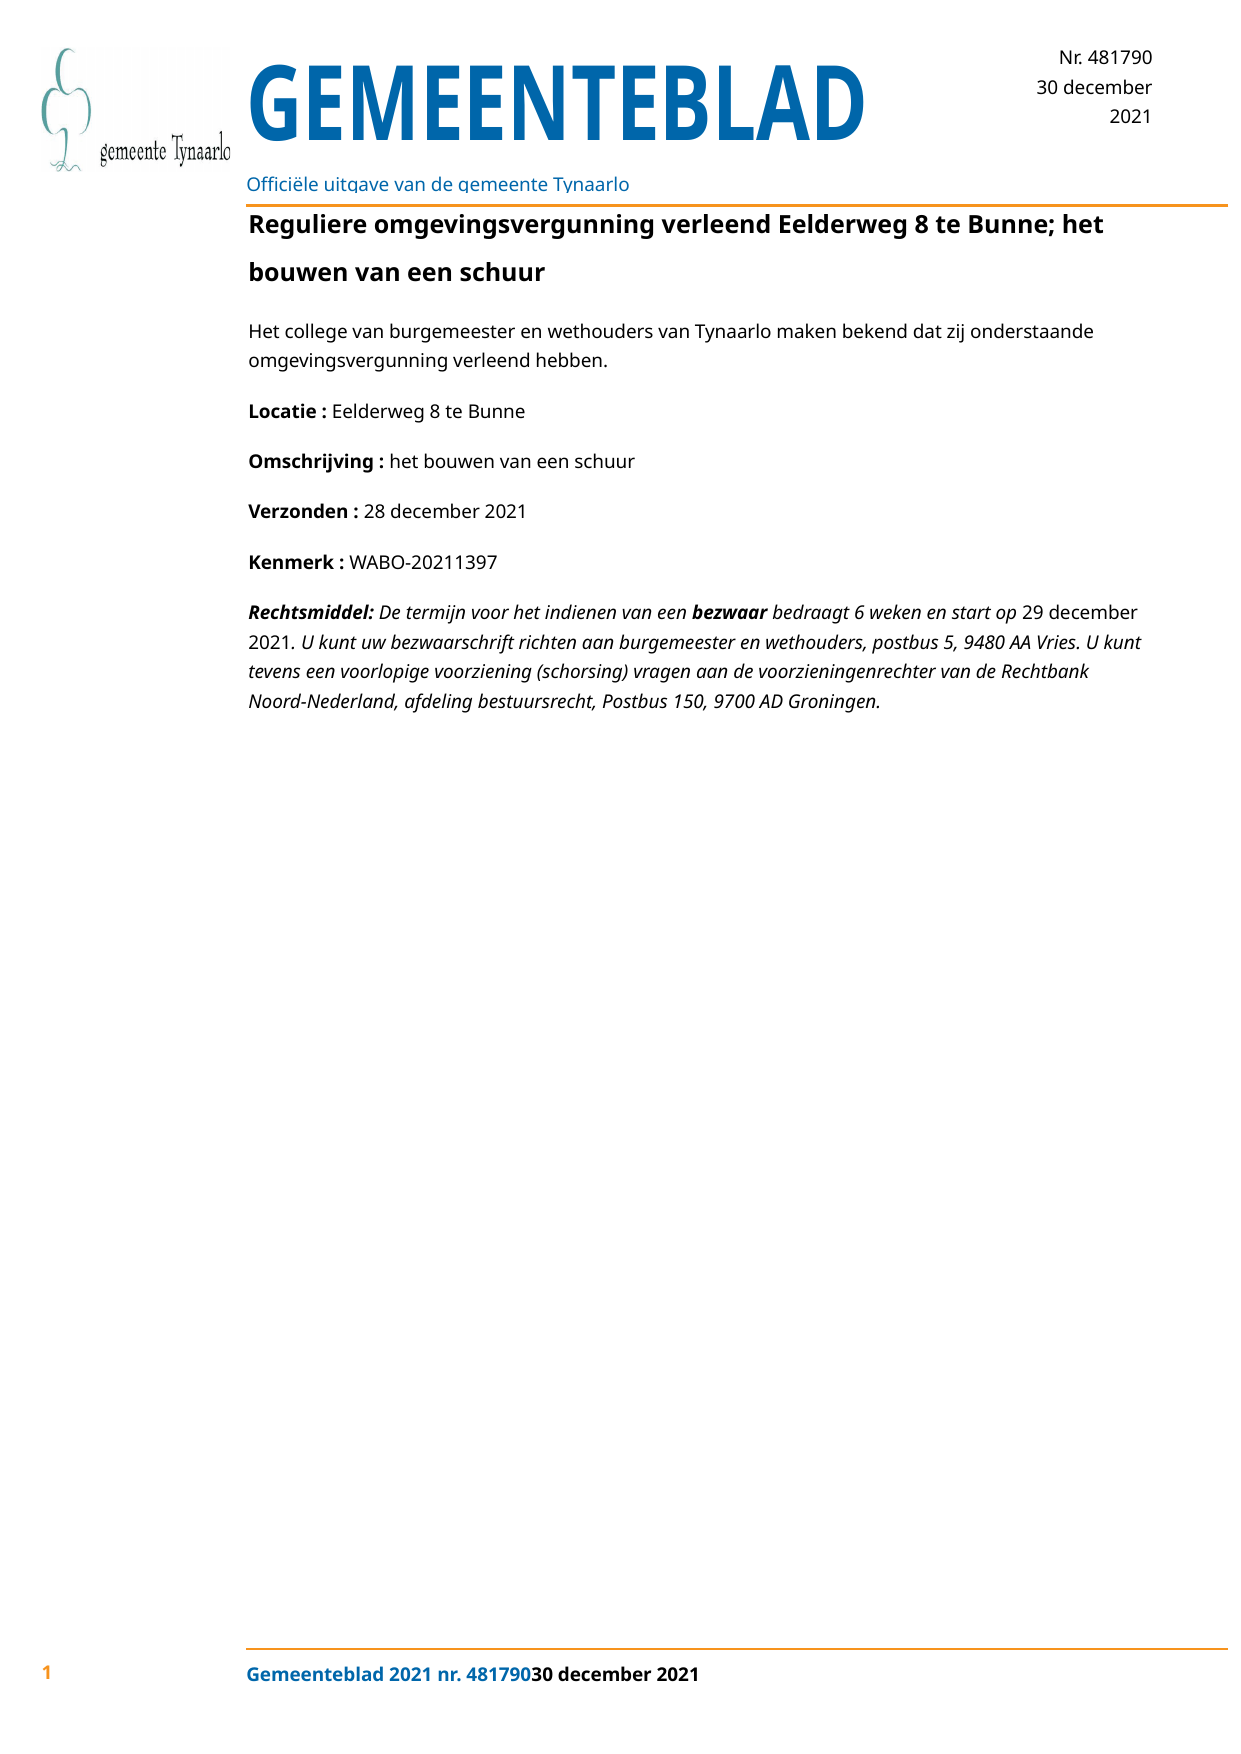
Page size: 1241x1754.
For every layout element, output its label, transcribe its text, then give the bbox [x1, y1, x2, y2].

text Omschrijving : het bouwen van een schuur [248, 448, 1152, 474]
text Verzonden : 28 december 2021 [248, 499, 1152, 524]
text Kenmerk : WABO-20211397 [248, 549, 1152, 575]
text Locatie : Eelderweg 8 te Bunne [248, 398, 1152, 424]
text Het college van burgemeester en wethouders van Tynaarlo maken bekend dat zij onderstaande omgevingsvergunning verleend hebben. [248, 318, 1152, 373]
picture [41, 47, 231, 172]
text Reguliere omgevingsvergunning verleend Eelderweg 8 te Bunne; het bouwen van een schuur [248, 207, 1152, 288]
text Rechtsmiddel: De termijn voor het indienen van een bezwaar bedraagt 6 weken en start op 29 december 2021. U kunt uw bezwaarschrift richten aan burgemeester en wethouders, postbus 5, 9480 AA Vries. U kunt tevens een voorlopige voorziening (schorsing) vragen aan de voorzieningenrechter van de Rechtbank Noord-Nederland, afdeling bestuursrecht, Postbus 150, 9700 AD Groningen. [248, 599, 1152, 714]
